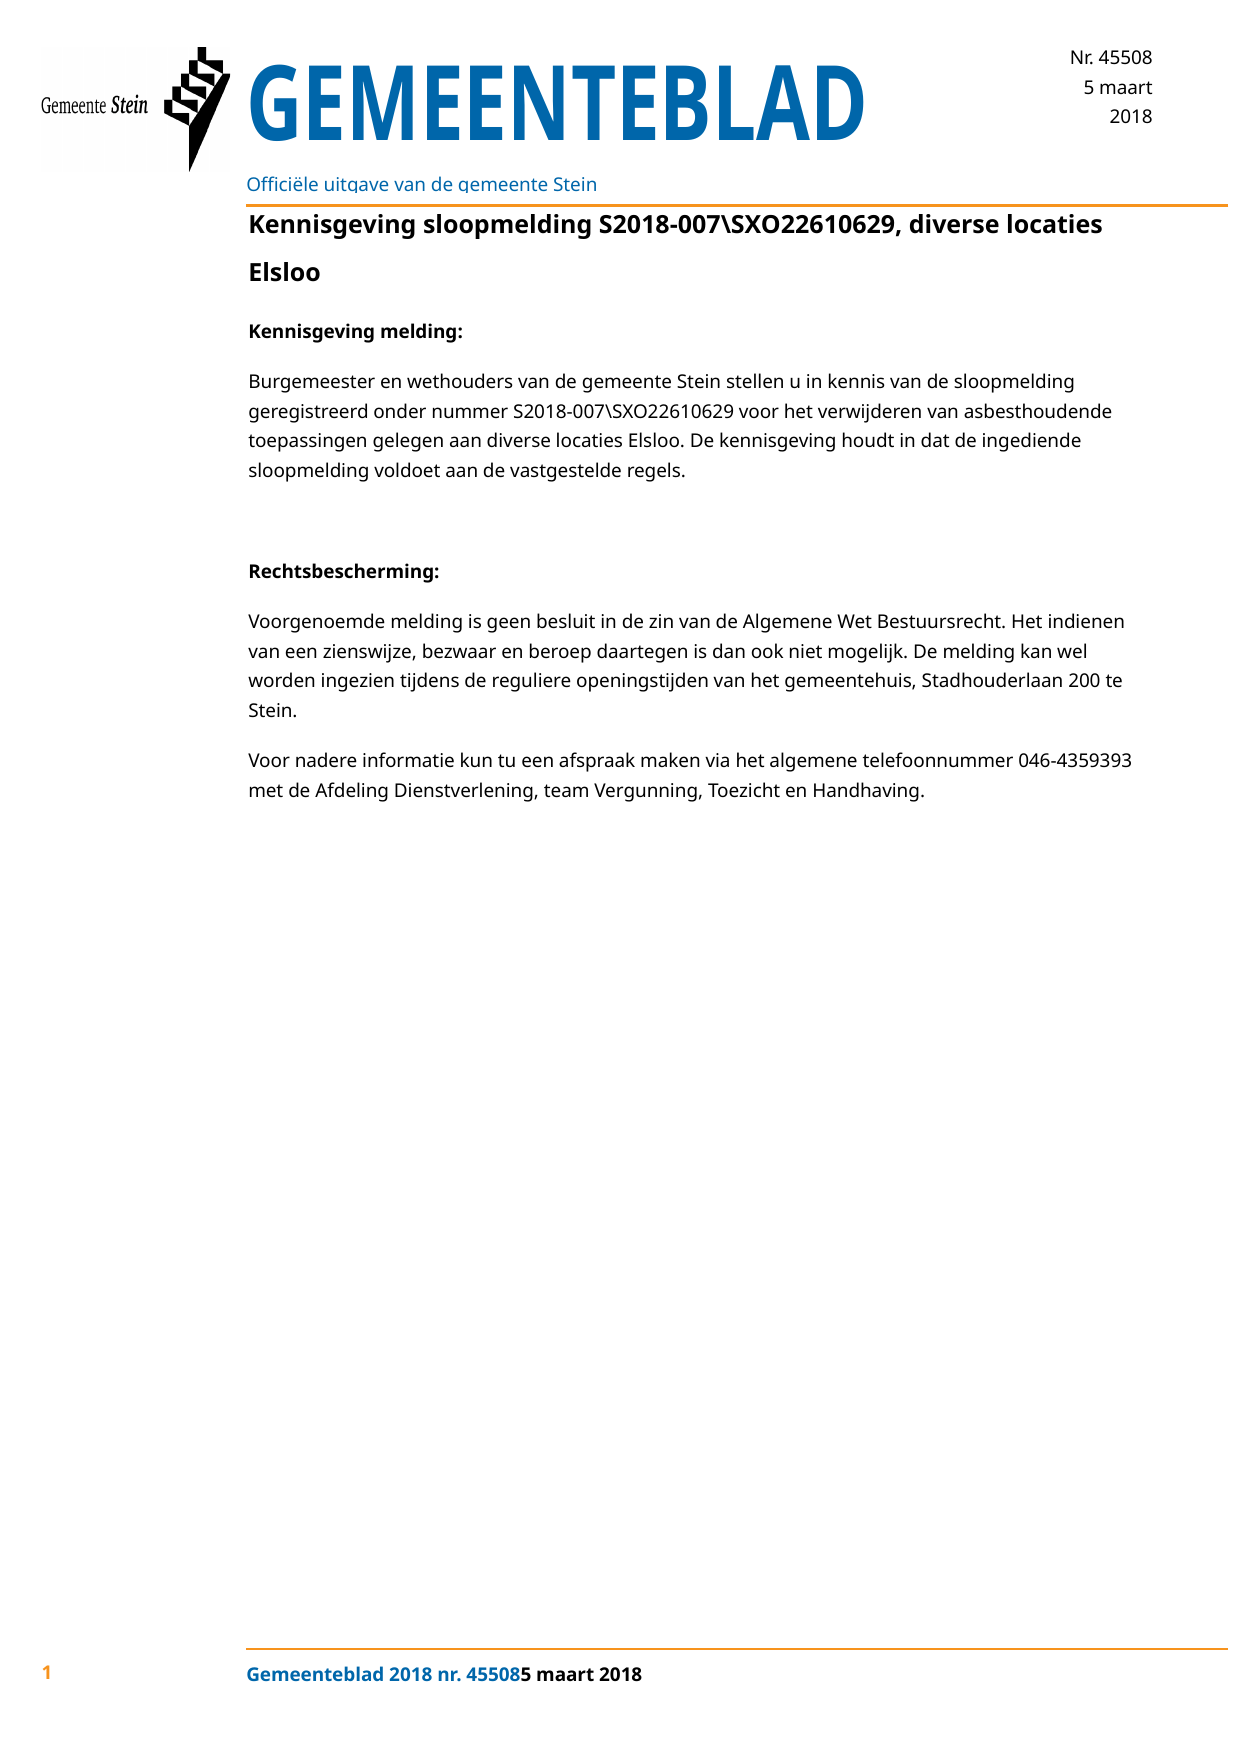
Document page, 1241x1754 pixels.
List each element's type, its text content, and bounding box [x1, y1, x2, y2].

text Burgemeester en wethouders van de gemeente Stein stellen u in kennis van de sloopmelding geregistreerd onder nummer S2018-007\SXO22610629 voor het verwijderen van asbesthoudende toepassingen gelegen aan diverse locaties Elsloo. De kennisgeving houdt in dat de ingediende sloopmelding voldoet aan de vastgestelde regels. [248, 368, 1152, 483]
picture [41, 47, 231, 172]
text Kennisgeving melding: [248, 318, 1152, 344]
text Kennisgeving sloopmelding S2018-007\SXO22610629, diverse locaties Elsloo [248, 207, 1152, 288]
text Rechtsbescherming: [248, 558, 1152, 584]
text Voorgenoemde melding is geen besluit in de zin van de Algemene Wet Bestuursrecht. Het indienen van een zienswijze, bezwaar en beroep daartegen is dan ook niet mogelijk. De melding kan wel worden ingezien tijdens de reguliere openingstijden van het gemeentehuis, Stadhouderlaan 200 te Stein. [248, 608, 1152, 723]
text Voor nadere informatie kun tu een afspraak maken via het algemene telefoonnummer 046-4359393 met de Afdeling Dienstverlening, team Vergunning, Toezicht en Handhaving. [248, 747, 1152, 803]
